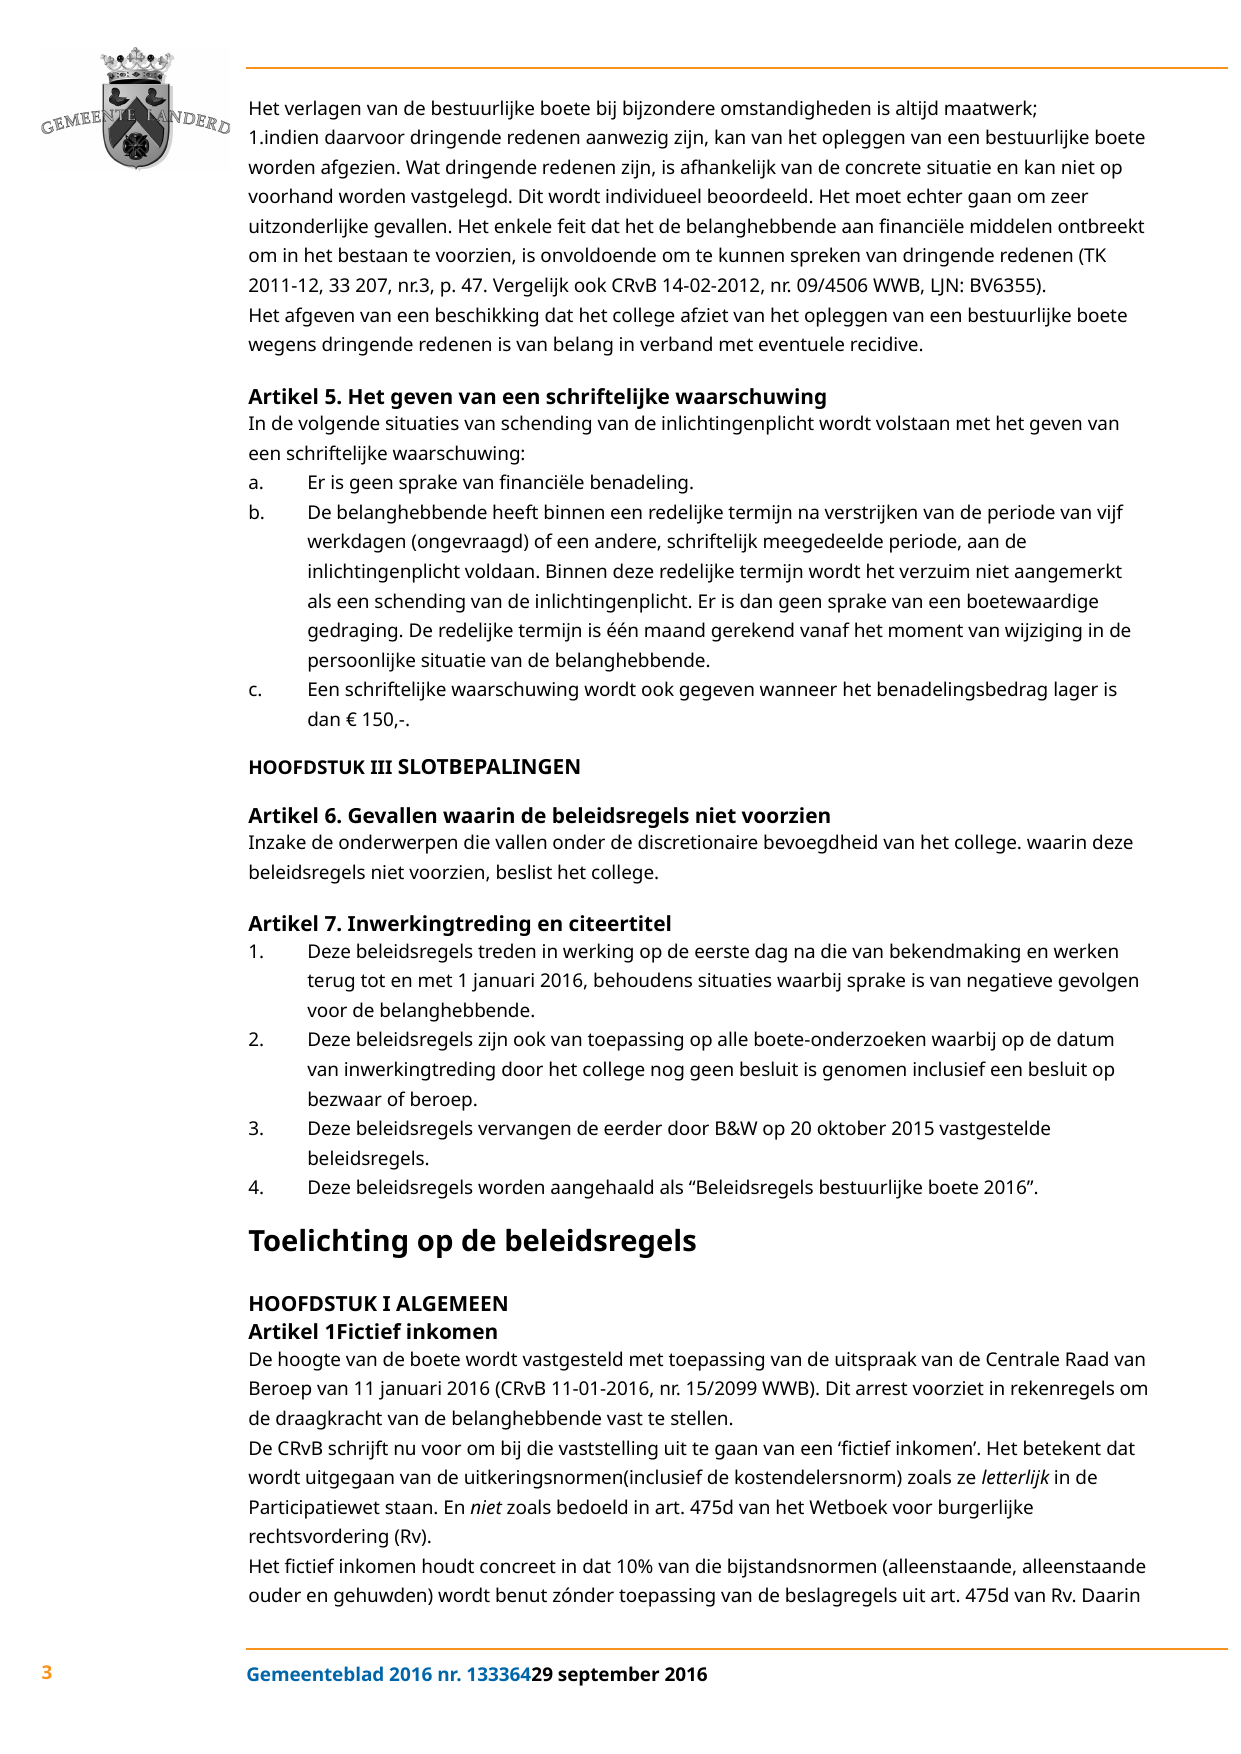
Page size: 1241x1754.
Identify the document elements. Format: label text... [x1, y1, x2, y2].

list Deze beleidsregels treden in werking op de eerste dag na die van bekendmaking en werken terug tot en met 1 januari 2016, behoudens situaties waarbij sprake is van negatieve gevolgen voor de belanghebbende. [248, 938, 1152, 1023]
list Deze beleidsregels zijn ook van toepassing op alle boete-onderzoeken waarbij op de datum van inwerkingtreding door het college nog geen besluit is genomen inclusief een besluit op bezwaar of beroep. [248, 1027, 1152, 1112]
text HOOFDSTUK III SLOTBEPALINGEN [248, 752, 1152, 780]
list De belanghebbende heeft binnen een redelijke termijn na verstrijken van de periode van vijf werkdagen (ongevraagd) of een andere, schriftelijk meegedeelde periode, aan de inlichtingenplicht voldaan. Binnen deze redelijke termijn wordt het verzuim niet aangemerkt als een schending van de inlichtingenplicht. Er is dan geen sprake van een boetewaardige gedraging. De redelijke termijn is één maand gerekend vanaf het moment van wijziging in de persoonlijke situatie van de belanghebbende. [248, 499, 1152, 673]
text Artikel 5. Het geven van een schriftelijke waarschuwing [248, 382, 1152, 410]
text Het afgeven van een beschikking dat het college afziet van het opleggen van een bestuurlijke boete wegens dringende redenen is van belang in verband met eventuele recidive. [248, 302, 1152, 357]
list Deze beleidsregels vervangen de eerder door B&W op 20 oktober 2015 vastgestelde beleidsregels. [248, 1115, 1152, 1171]
text Artikel 6. Gevallen waarin de beleidsregels niet voorzien [248, 801, 1152, 829]
text Het verlagen van de bestuurlijke boete bij bijzondere omstandigheden is altijd maatwerk; [248, 95, 1152, 121]
list Er is geen sprake van financiële benadeling. [248, 469, 1152, 495]
text De hoogte van de boete wordt vastgesteld met toepassing van de uitspraak van de Centrale Raad van Beroep van 11 januari 2016 (CRvB 11-01-2016, nr. 15/2099 WWB). Dit arrest voorziet in rekenregels om de draagkracht van de belanghebbende vast te stellen. [248, 1346, 1152, 1431]
picture [41, 47, 231, 172]
text Inzake de onderwerpen die vallen onder de discretionaire bevoegdheid van het college. waarin deze beleidsregels niet voorzien, beslist het college. [248, 829, 1152, 885]
list Een schriftelijke waarschuwing wordt ook gegeven wanneer het benadelingsbedrag lager is dan € 150,-. [248, 677, 1152, 732]
list Deze beleidsregels worden aangehaald als “Beleidsregels bestuurlijke boete 2016”. [248, 1174, 1152, 1200]
text Het fictief inkomen houdt concreet in dat 10% van die bijstandsnormen (alleenstaande, alleenstaande ouder en gehuwden) wordt benut zónder toepassing van de beslagregels uit art. 475d van Rv. Daarin [248, 1553, 1152, 1608]
text 1.indien daarvoor dringende redenen aanwezig zijn, kan van het opleggen van een bestuurlijke boete worden afgezien. Wat dringende redenen zijn, is afhankelijk van de concrete situatie en kan niet op voorhand worden vastgelegd. Dit wordt individueel beoordeeld. Het moet echter gaan om zeer uitzonderlijke gevallen. Het enkele feit dat het de belanghebbende aan financiële middelen ontbreekt om in het bestaan te voorzien, is onvoldoende om te kunnen spreken van dringende redenen (TK 2011-12, 33 207, nr.3, p. 47. Vergelijk ook CRvB 14-02-2012, nr. 09/4506 WWB, LJN: BV6355). [248, 124, 1152, 298]
text De CRvB schrijft nu voor om bij die vaststelling uit te gaan van een ‘fictief inkomen’. Het betekent dat wordt uitgegaan van de uitkeringsnormen(inclusief de kostendelersnorm) zoals ze letterlijk in de Participatiewet staan. En niet zoals bedoeld in art. 475d van het Wetboek voor burgerlijke rechtsvordering (Rv). [248, 1435, 1152, 1549]
text HOOFDSTUK I ALGEMEEN [248, 1289, 1152, 1317]
text Artikel 7. Inwerkingtreding en citeertitel [248, 909, 1152, 938]
text Artikel 1Fictief inkomen [248, 1317, 1152, 1346]
text In de volgende situaties van schending van de inlichtingenplicht wordt volstaan met het geven van een schriftelijke waarschuwing: [248, 410, 1152, 466]
text Toelichting op de beleidsregels [248, 1220, 1152, 1260]
